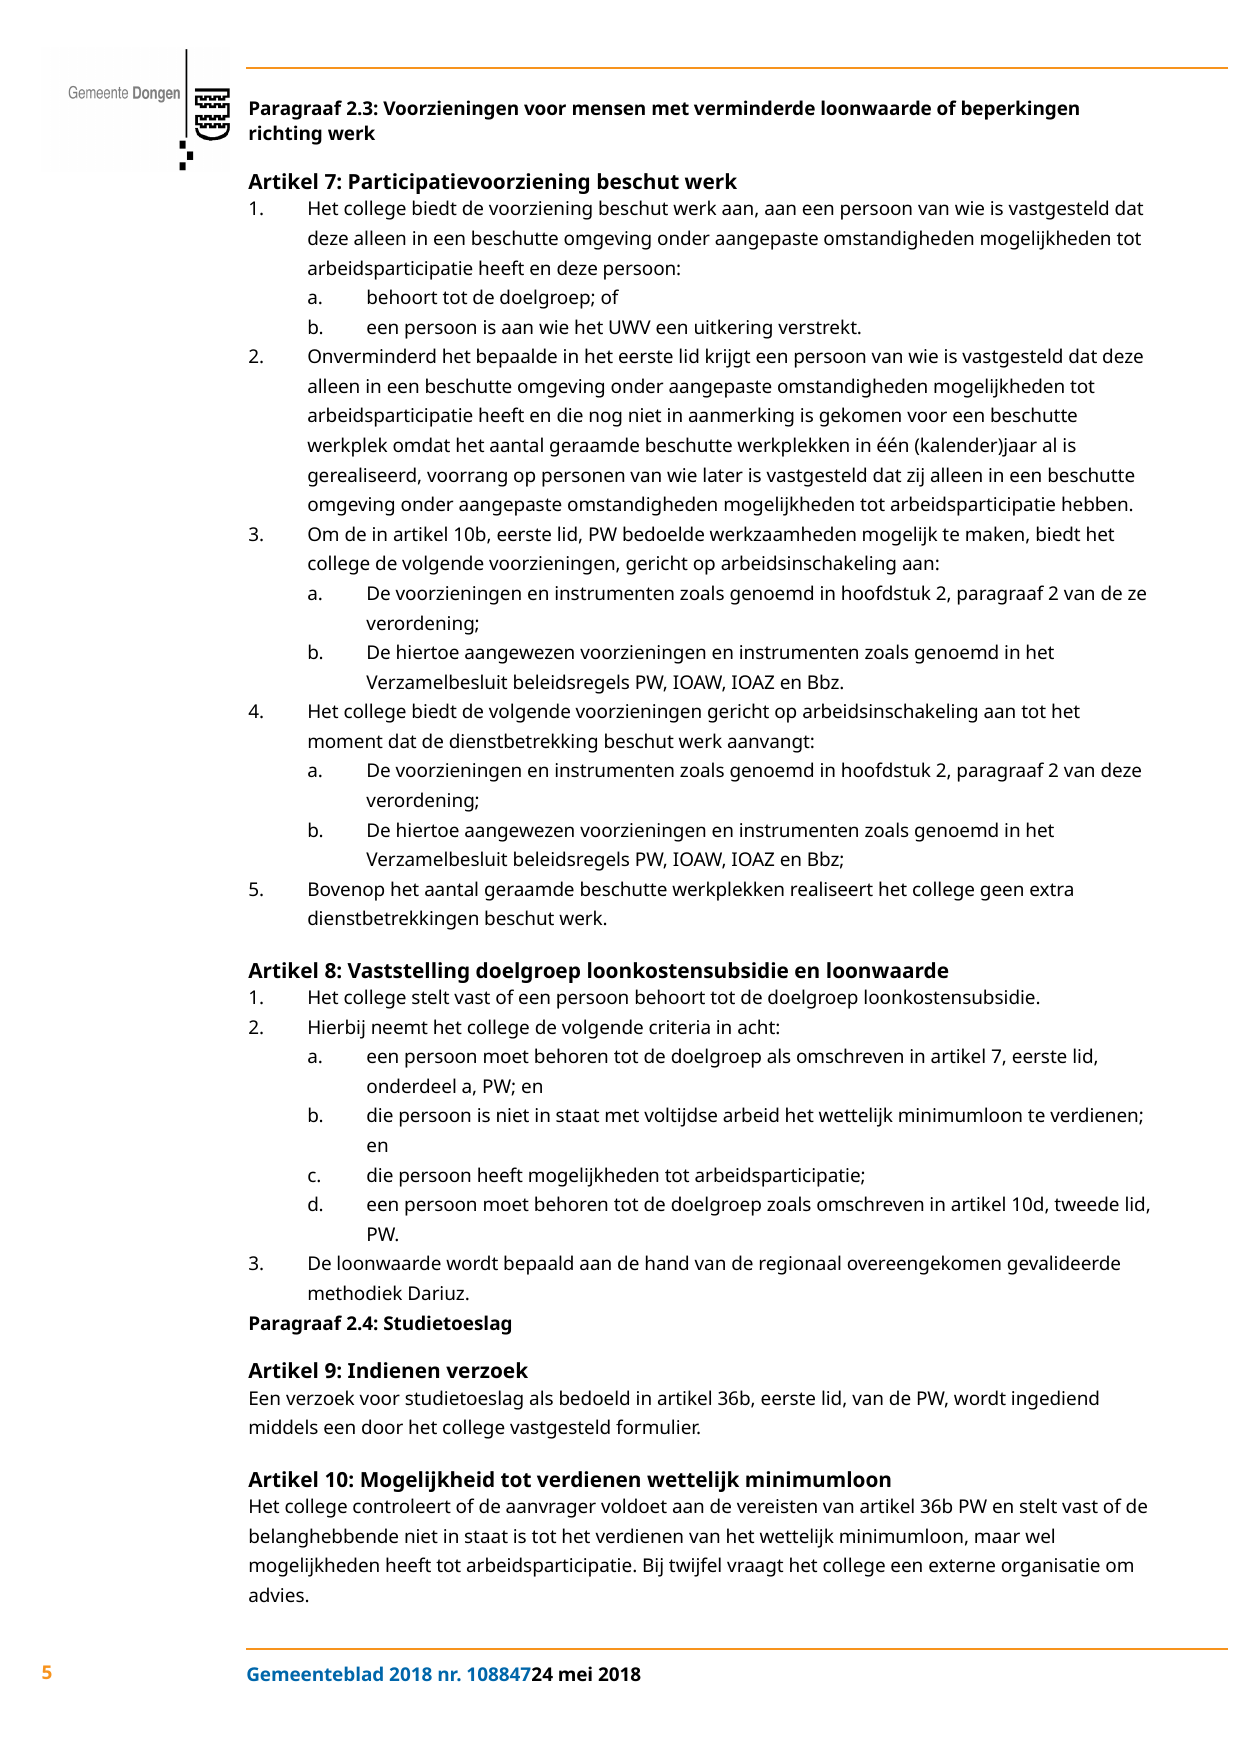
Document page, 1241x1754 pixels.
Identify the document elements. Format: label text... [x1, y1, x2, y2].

list die persoon is niet in staat met voltijdse arbeid het wettelijk minimumloon te verdienen; en [307, 1103, 1152, 1158]
text Artikel 10: Mogelijkheid tot verdienen wettelijk minimumloon [248, 1465, 1152, 1493]
list die persoon heeft mogelijkheden tot arbeidsparticipatie; [307, 1162, 1152, 1188]
text Paragraaf 2.4: Studietoeslag [248, 1310, 1152, 1336]
list Het college stelt vast of een persoon behoort tot de doelgroep loonkostensubsidie. [248, 984, 1152, 1010]
list Bovenop het aantal geraamde beschutte werkplekken realiseert het college geen extra dienstbetrekkingen beschut werk. [248, 876, 1152, 931]
text Een verzoek voor studietoeslag als bedoeld in artikel 36b, eerste lid, van de PW, wordt ingediend middels een door het college vastgesteld formulier. [248, 1385, 1152, 1440]
list een persoon is aan wie het UWV een uitkering verstrekt. [307, 314, 1152, 339]
list De loonwaarde wordt bepaald aan de hand van de regionaal overeengekomen gevalideerde methodiek Dariuz. [248, 1251, 1152, 1306]
list behoort tot de doelgroep; of [307, 284, 1152, 310]
list De voorzieningen en instrumenten zoals genoemd in hoofdstuk 2, paragraaf 2 van de ze verordening; [307, 580, 1152, 635]
text Artikel 8: Vaststelling doelgroep loonkostensubsidie en loonwaarde [248, 956, 1152, 984]
list De hiertoe aangewezen voorzieningen en instrumenten zoals genoemd in het Verzamelbesluit beleidsregels PW, IOAW, IOAZ en Bbz; [307, 817, 1152, 872]
list Onverminderd het bepaalde in het eerste lid krijgt een persoon van wie is vastgesteld dat deze alleen in een beschutte omgeving onder aangepaste omstandigheden mogelijkheden tot arbeidsparticipatie heeft en die nog niet in aanmerking is gekomen voor een beschutte werkplek omdat het aantal geraamde beschutte werkplekken in één (kalender)jaar al is gerealiseerd, voorrang op personen van wie later is vastgesteld dat zij alleen in een beschutte omgeving onder aangepaste omstandigheden mogelijkheden tot arbeidsparticipatie hebben. [248, 343, 1152, 517]
list De voorzieningen en instrumenten zoals genoemd in hoofdstuk 2, paragraaf 2 van deze verordening; [307, 758, 1152, 813]
list Hierbij neemt het college de volgende criteria in acht: [248, 1014, 1152, 1040]
text Artikel 7: Participatievoorziening beschut werk [248, 167, 1152, 196]
list Het college biedt de voorziening beschut werk aan, aan een persoon van wie is vastgesteld dat deze alleen in een beschutte omgeving onder aangepaste omstandigheden mogelijkheden tot arbeidsparticipatie heeft en deze persoon: [248, 196, 1152, 280]
picture [41, 47, 231, 172]
list Het college biedt de volgende voorzieningen gericht op arbeidsinschakeling aan tot het moment dat de dienstbetrekking beschut werk aanvangt: [248, 698, 1152, 754]
list De hiertoe aangewezen voorzieningen en instrumenten zoals genoemd in het Verzamelbesluit beleidsregels PW, IOAW, IOAZ en Bbz. [307, 639, 1152, 694]
list een persoon moet behoren tot de doelgroep zoals omschreven in artikel 10d, tweede lid, PW. [307, 1191, 1152, 1247]
list Om de in artikel 10b, eerste lid, PW bedoelde werkzaamheden mogelijk te maken, biedt het college de volgende voorzieningen, gericht op arbeidsinschakeling aan: [248, 521, 1152, 576]
list een persoon moet behoren tot de doelgroep als omschreven in artikel 7, eerste lid, onderdeel a, PW; en [307, 1043, 1152, 1099]
text Het college controleert of de aanvrager voldoet aan de vereisten van artikel 36b PW en stelt vast of de belanghebbende niet in staat is tot het verdienen van het wettelijk minimumloon, maar wel mogelijkheden heeft tot arbeidsparticipatie. Bij twijfel vraagt het college een externe organisatie om advies. [248, 1493, 1152, 1608]
text Paragraaf 2.3: Voorzieningen voor mensen met verminderde loonwaarde of beperkingen richting werk [248, 95, 1152, 146]
text Artikel 9: Indienen verzoek [248, 1356, 1152, 1385]
